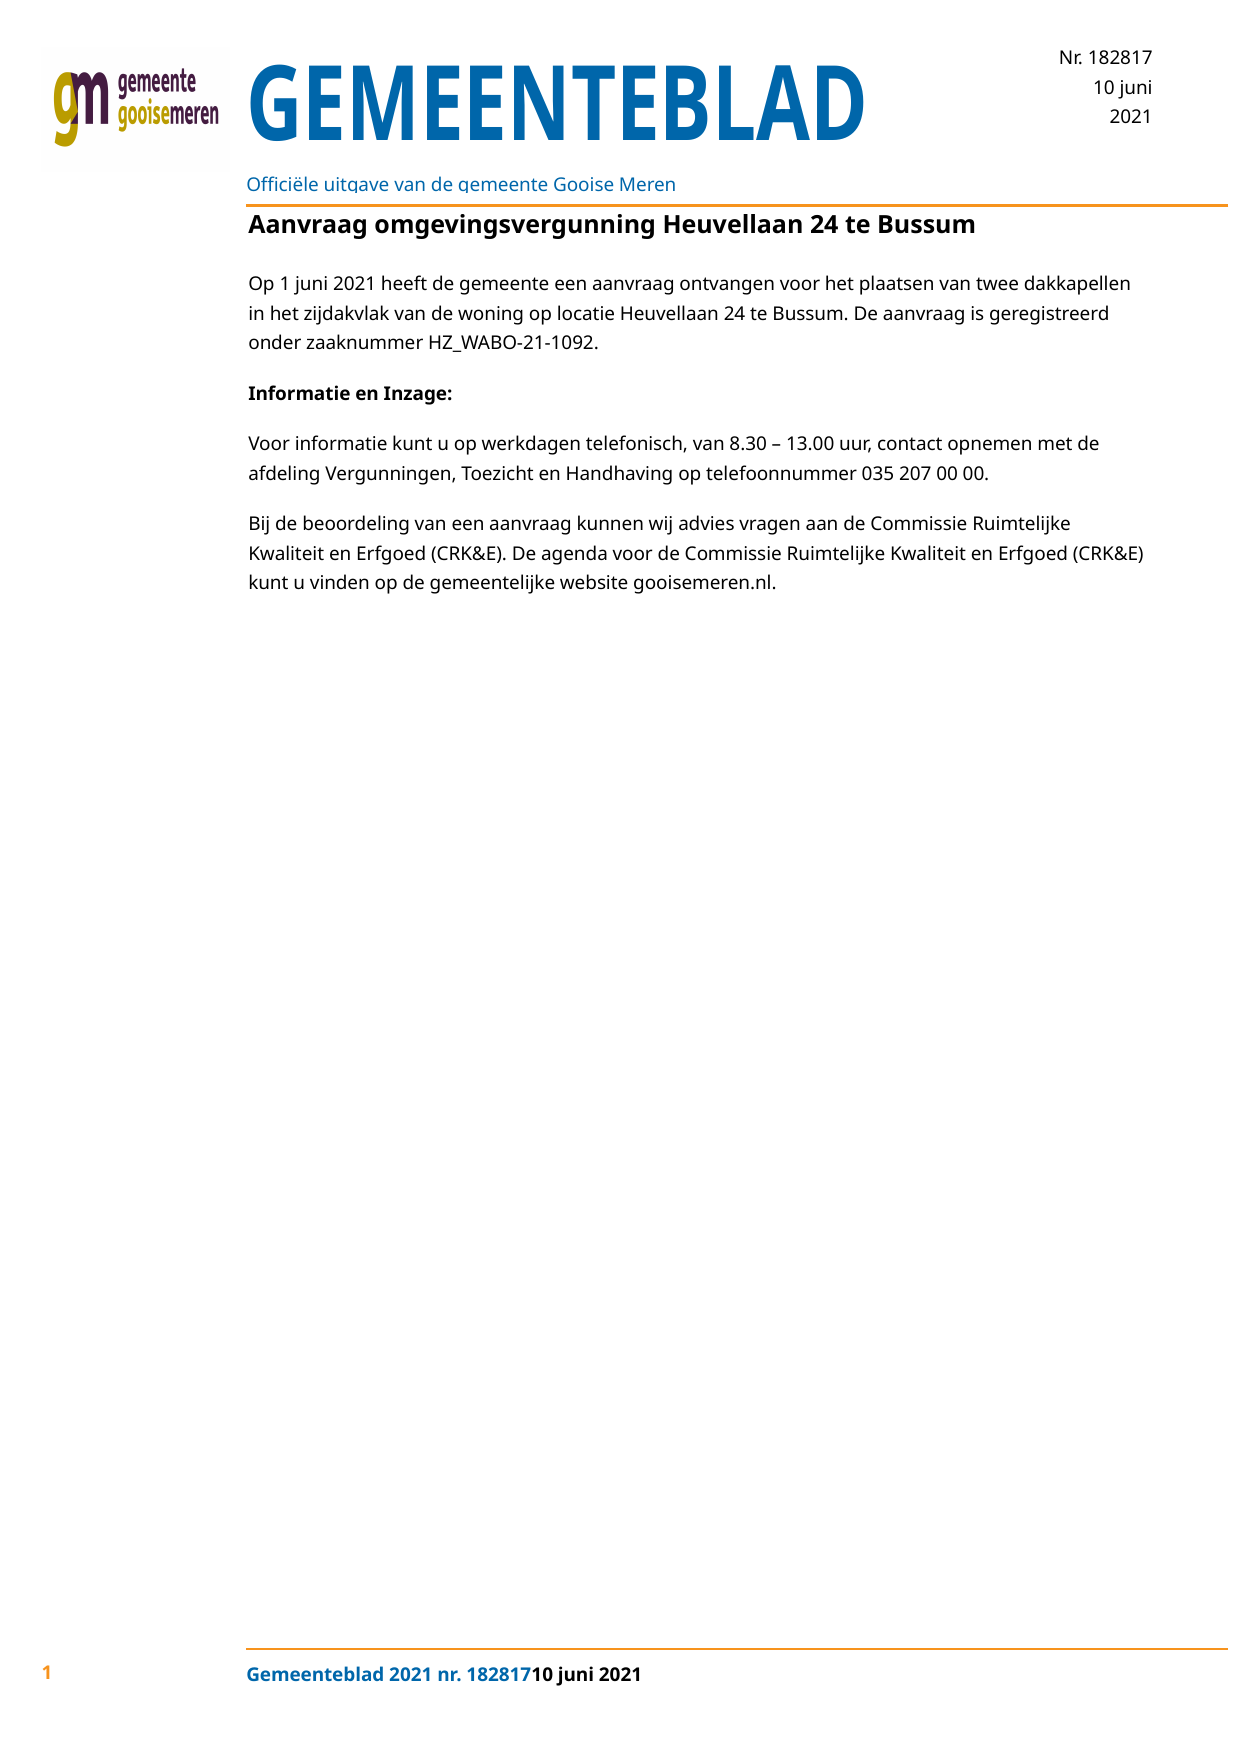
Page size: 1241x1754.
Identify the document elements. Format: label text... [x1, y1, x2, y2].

text Op 1 juni 2021 heeft de gemeente een aanvraag ontvangen voor het plaatsen van twee dakkapellen in het zijdakvlak van de woning op locatie Heuvellaan 24 te Bussum. De aanvraag is geregistreerd onder zaaknummer HZ_WABO-21-1092. [248, 270, 1152, 355]
text Informatie en Inzage: [248, 380, 1152, 406]
text Bij de beoordeling van een aanvraag kunnen wij advies vragen aan de Commissie Ruimtelijke Kwaliteit en Erfgoed (CRK&E). De agenda voor de Commissie Ruimtelijke Kwaliteit en Erfgoed (CRK&E) kunt u vinden op de gemeentelijke website gooisemeren.nl. [248, 510, 1152, 595]
text Voor informatie kunt u op werkdagen telefonisch, van 8.30 – 13.00 uur, contact opnemen met de afdeling Vergunningen, Toezicht en Handhaving op telefoonnummer 035 207 00 00. [248, 430, 1152, 486]
picture [41, 47, 231, 172]
text Aanvraag omgevingsvergunning Heuvellaan 24 te Bussum [248, 207, 1152, 241]
